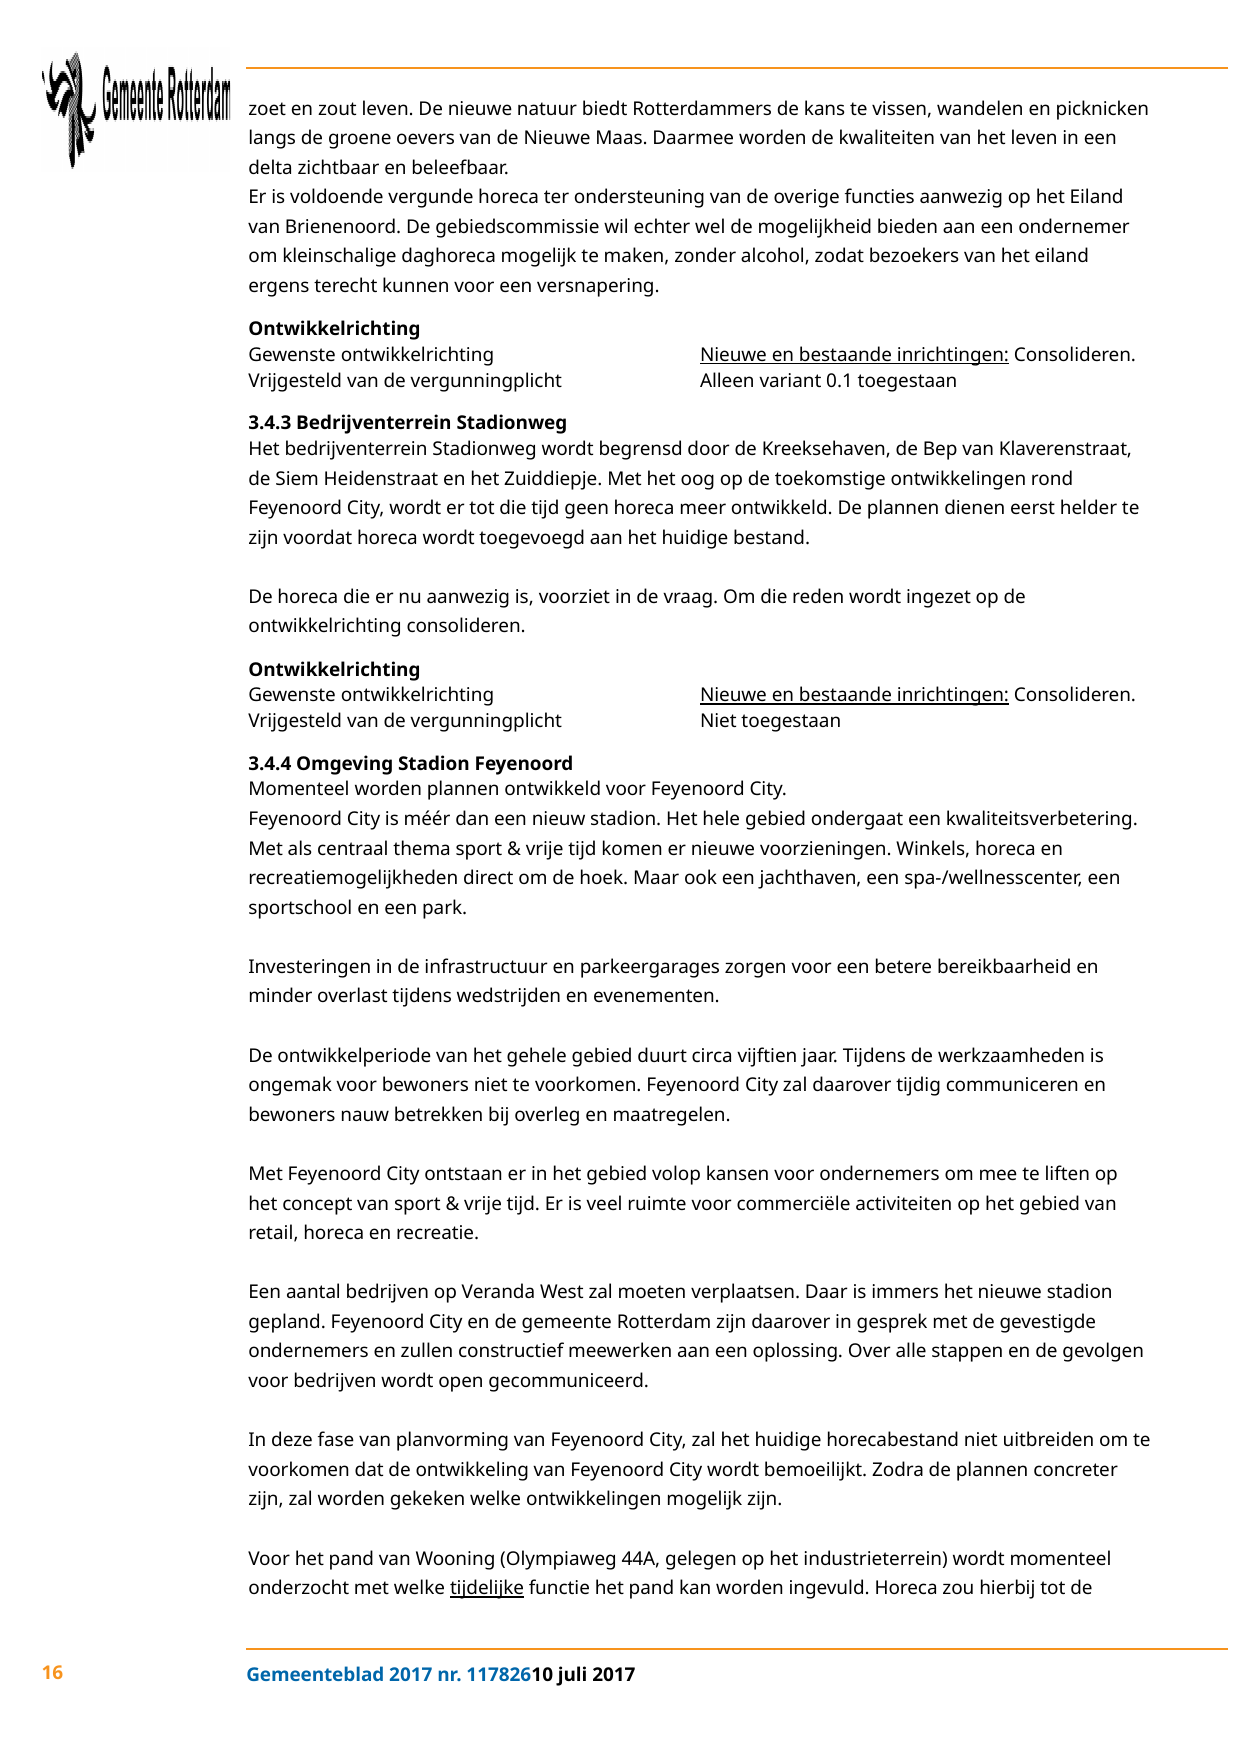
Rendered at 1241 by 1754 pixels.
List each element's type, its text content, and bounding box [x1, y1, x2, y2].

text Ontwikkelrichting [248, 315, 1152, 341]
text zoet en zout leven. De nieuwe natuur biedt Rotterdammers de kans te vissen, wandelen en picknicken langs de groene oevers van de Nieuwe Maas. Daarmee worden de kwaliteiten van het leven in een delta zichtbaar en beleefbaar. [248, 95, 1152, 180]
table_header Nieuwe en bestaande inrichtingen: Consolideren. [700, 682, 1152, 707]
text Investeringen in de infrastructuur en parkeergarages zorgen voor een betere bereikbaarheid en minder overlast tijdens wedstrijden en evenementen. [248, 953, 1152, 1008]
text De ontwikkelperiode van het gehele gebied duurt circa vijftien jaar. Tijdens de werkzaamheden is ongemak voor bewoners niet te voorkomen. Feyenoord City zal daarover tijdig communiceren en bewoners nauw betrekken bij overleg en maatregelen. [248, 1042, 1152, 1127]
text Een aantal bedrijven op Veranda West zal moeten verplaatsen. Daar is immers het nieuwe stadion gepland. Feyenoord City en de gemeente Rotterdam zijn daarover in gesprek met de gevestigde ondernemers en zullen constructief meewerken aan een oplossing. Over alle stappen en de gevolgen voor bedrijven wordt open gecommuniceerd. [248, 1278, 1152, 1393]
table_cell Alleen variant 0.1 toegestaan [700, 367, 1152, 393]
picture [41, 47, 231, 172]
table_cell Vrijgesteld van de vergunningplicht [248, 367, 700, 393]
table_cell Niet toegestaan [700, 708, 1152, 733]
text Ontwikkelrichting [248, 656, 1152, 682]
text Er is voldoende vergunde horeca ter ondersteuning van de overige functies aanwezig op het Eiland van Brienenoord. De gebiedscommissie wil echter wel de mogelijkheid bieden aan een ondernemer om kleinschalige daghoreca mogelijk te maken, zonder alcohol, zodat bezoekers van het eiland ergens terecht kunnen voor een versnapering. [248, 183, 1152, 298]
table_cell Vrijgesteld van de vergunningplicht [248, 708, 700, 733]
text Voor het pand van Wooning (Olympiaweg 44A, gelegen op het industrieterrein) wordt momenteel onderzocht met welke tijdelijke functie het pand kan worden ingevuld. Horeca zou hierbij tot de [248, 1545, 1152, 1600]
text Met Feyenoord City ontstaan er in het gebied volop kansen voor ondernemers om mee te liften op het concept van sport & vrije tijd. Er is veel ruimte voor commerciële activiteiten op het gebied van retail, horeca en recreatie. [248, 1160, 1152, 1245]
text 3.4.3 Bedrijventerrein Stadionweg [248, 409, 1152, 435]
table_header Gewenste ontwikkelrichting [248, 682, 700, 707]
text Feyenoord City is méér dan een nieuw stadion. Het hele gebied ondergaat een kwaliteitsverbetering. Met als centraal thema sport & vrije tijd komen er nieuwe voorzieningen. Winkels, horeca en recreatiemogelijkheden direct om de hoek. Maar ook een jachthaven, een spa-/wellnesscenter, een sportschool en een park. [248, 805, 1152, 920]
text Het bedrijventerrein Stadionweg wordt begrensd door de Kreeksehaven, de Bep van Klaverenstraat, de Siem Heidenstraat en het Zuiddiepje. Met het oog op de toekomstige ontwikkelingen rond Feyenoord City, wordt er tot die tijd geen horeca meer ontwikkeld. De plannen dienen eerst helder te zijn voordat horeca wordt toegevoegd aan het huidige bestand. [248, 435, 1152, 550]
text In deze fase van planvorming van Feyenoord City, zal het huidige horecabestand niet uitbreiden om te voorkomen dat de ontwikkeling van Feyenoord City wordt bemoeilijkt. Zodra de plannen concreter zijn, zal worden gekeken welke ontwikkelingen mogelijk zijn. [248, 1426, 1152, 1511]
text Momenteel worden plannen ontwikkeld voor Feyenoord City. [248, 776, 1152, 801]
table_header Nieuwe en bestaande inrichtingen: Consolideren. [700, 341, 1152, 367]
table_header Gewenste ontwikkelrichting [248, 341, 700, 367]
text 3.4.4 Omgeving Stadion Feyenoord [248, 750, 1152, 776]
text De horeca die er nu aanwezig is, voorziet in de vraag. Om die reden wordt ingezet op de ontwikkelrichting consolideren. [248, 583, 1152, 638]
